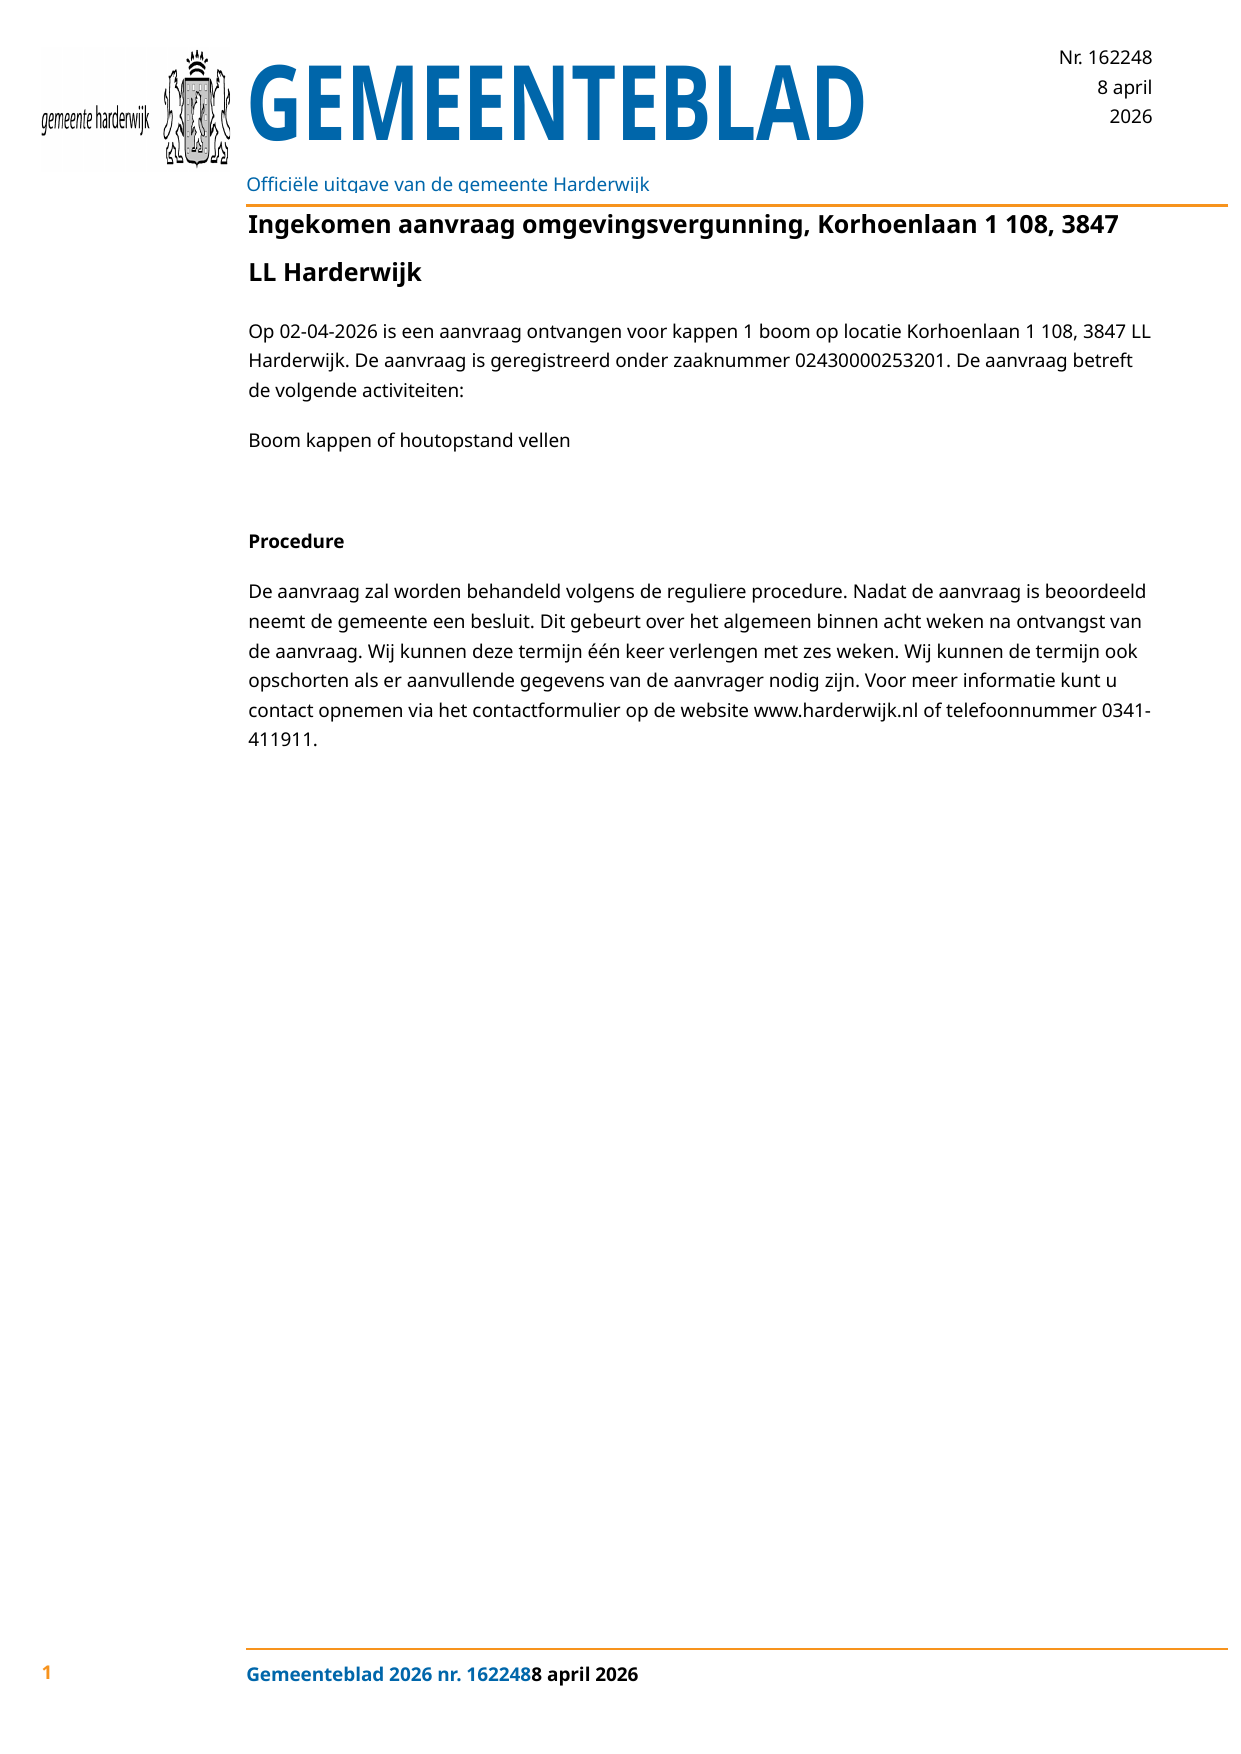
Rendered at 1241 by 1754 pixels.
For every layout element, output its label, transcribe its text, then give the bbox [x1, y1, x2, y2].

text De aanvraag zal worden behandeld volgens de reguliere procedure. Nadat de aanvraag is beoordeeld neemt de gemeente een besluit. Dit gebeurt over het algemeen binnen acht weken na ontvangst van de aanvraag. Wij kunnen deze termijn één keer verlengen met zes weken. Wij kunnen de termijn ook opschorten als er aanvullende gegevens van de aanvrager nodig zijn. Voor meer informatie kunt u contact opnemen via het contactformulier op de website www.harderwijk.nl of telefoonnummer 0341-411911. [248, 579, 1152, 752]
text Boom kappen of houtopstand vellen [248, 427, 1152, 453]
text Procedure [248, 528, 1152, 554]
picture [41, 47, 231, 172]
text Ingekomen aanvraag omgevingsvergunning, Korhoenlaan 1 108, 3847 LL Harderwijk [248, 207, 1152, 288]
text Op 02-04-2026 is een aanvraag ontvangen voor kappen 1 boom op locatie Korhoenlaan 1 108, 3847 LL Harderwijk. De aanvraag is geregistreerd onder zaaknummer 02430000253201. De aanvraag betreft de volgende activiteiten: [248, 318, 1152, 403]
